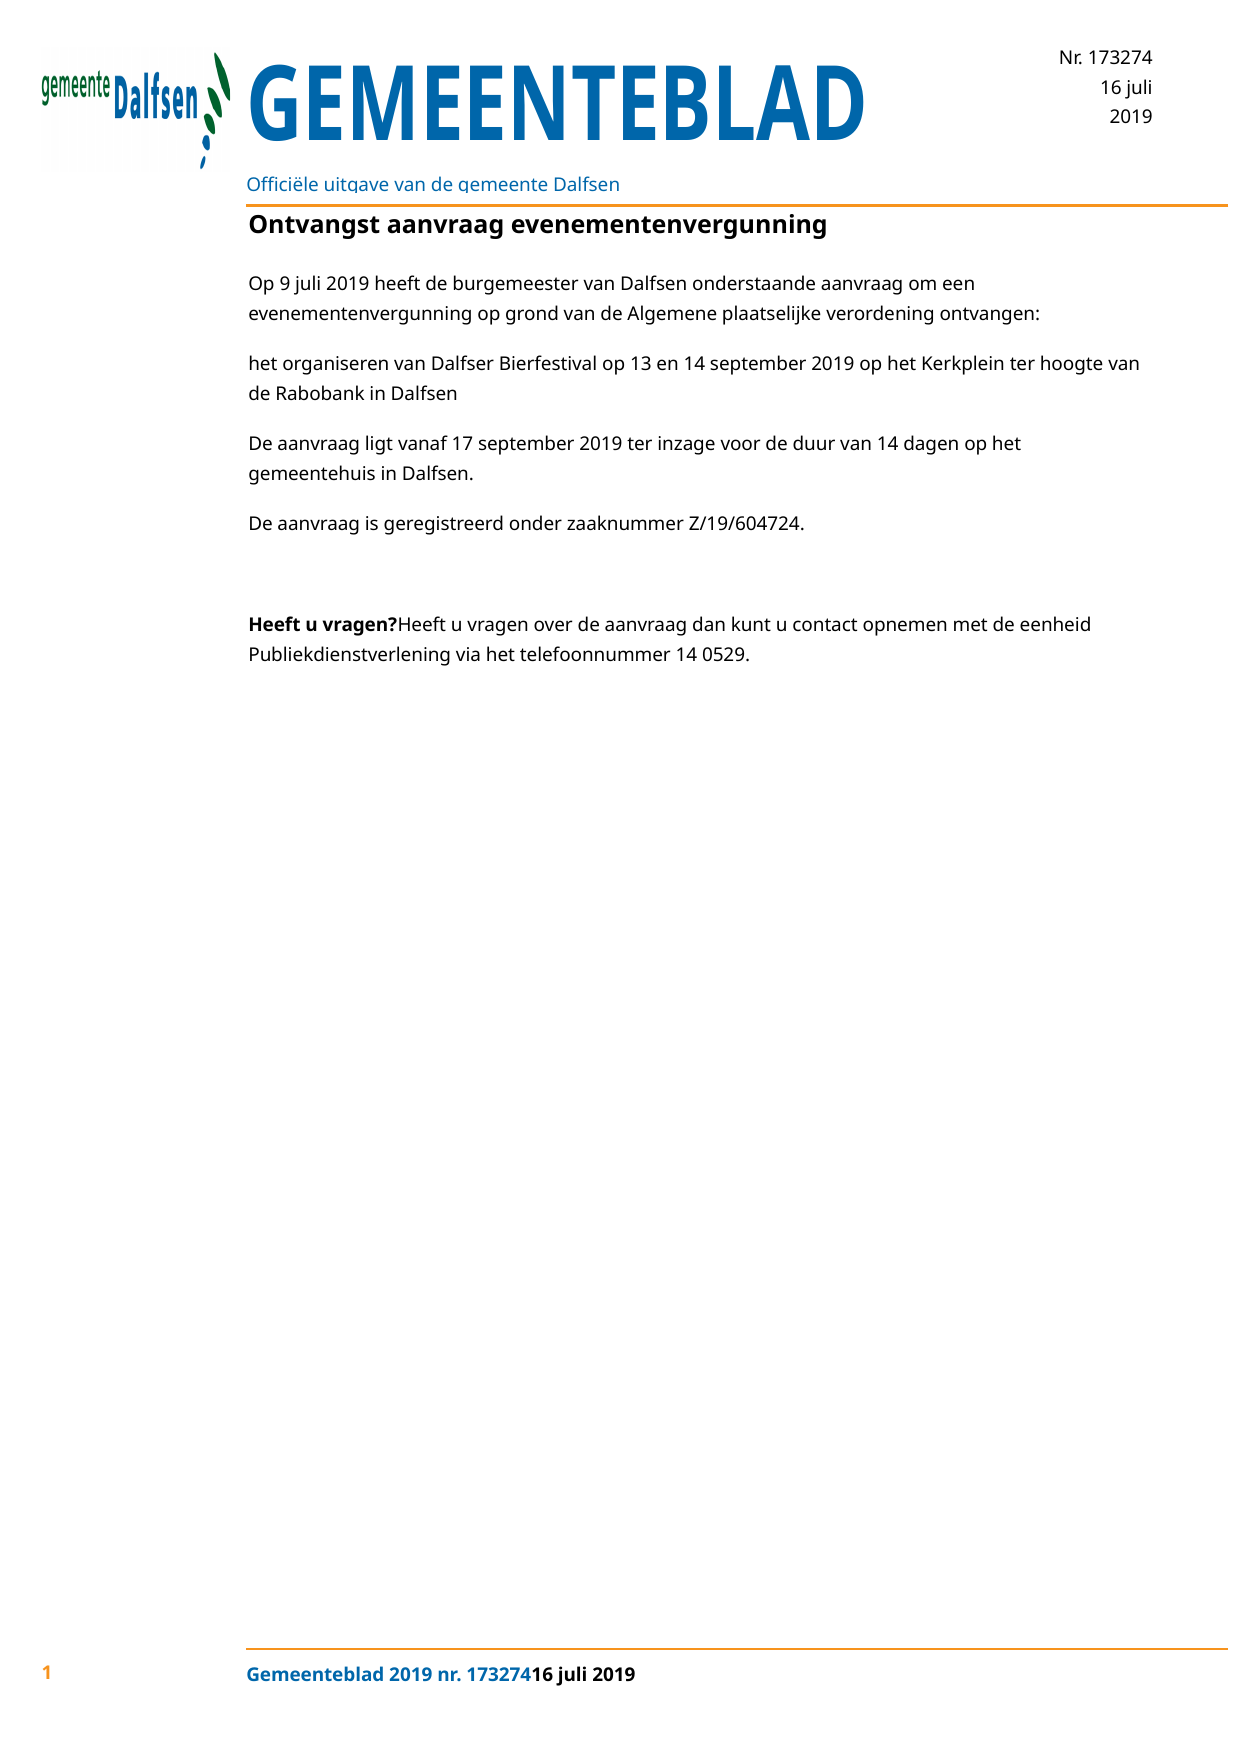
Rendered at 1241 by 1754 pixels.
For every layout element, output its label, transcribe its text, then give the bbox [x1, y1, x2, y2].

text De aanvraag ligt vanaf 17 september 2019 ter inzage voor de duur van 14 dagen op het gemeentehuis in Dalfsen. [248, 430, 1152, 486]
text De aanvraag is geregistreerd onder zaaknummer Z/19/604724. [248, 510, 1152, 536]
text Heeft u vragen?Heeft u vragen over de aanvraag dan kunt u contact opnemen met de eenheid Publiekdienstverlening via het telefoonnummer 14 0529. [248, 611, 1152, 666]
picture [41, 47, 231, 172]
text Ontvangst aanvraag evenementenvergunning [248, 207, 1152, 241]
text Op 9 juli 2019 heeft de burgemeester van Dalfsen onderstaande aanvraag om een evenementenvergunning op grond van de Algemene plaatselijke verordening ontvangen: [248, 270, 1152, 326]
text het organiseren van Dalfser Bierfestival op 13 en 14 september 2019 op het Kerkplein ter hoogte van de Rabobank in Dalfsen [248, 350, 1152, 406]
